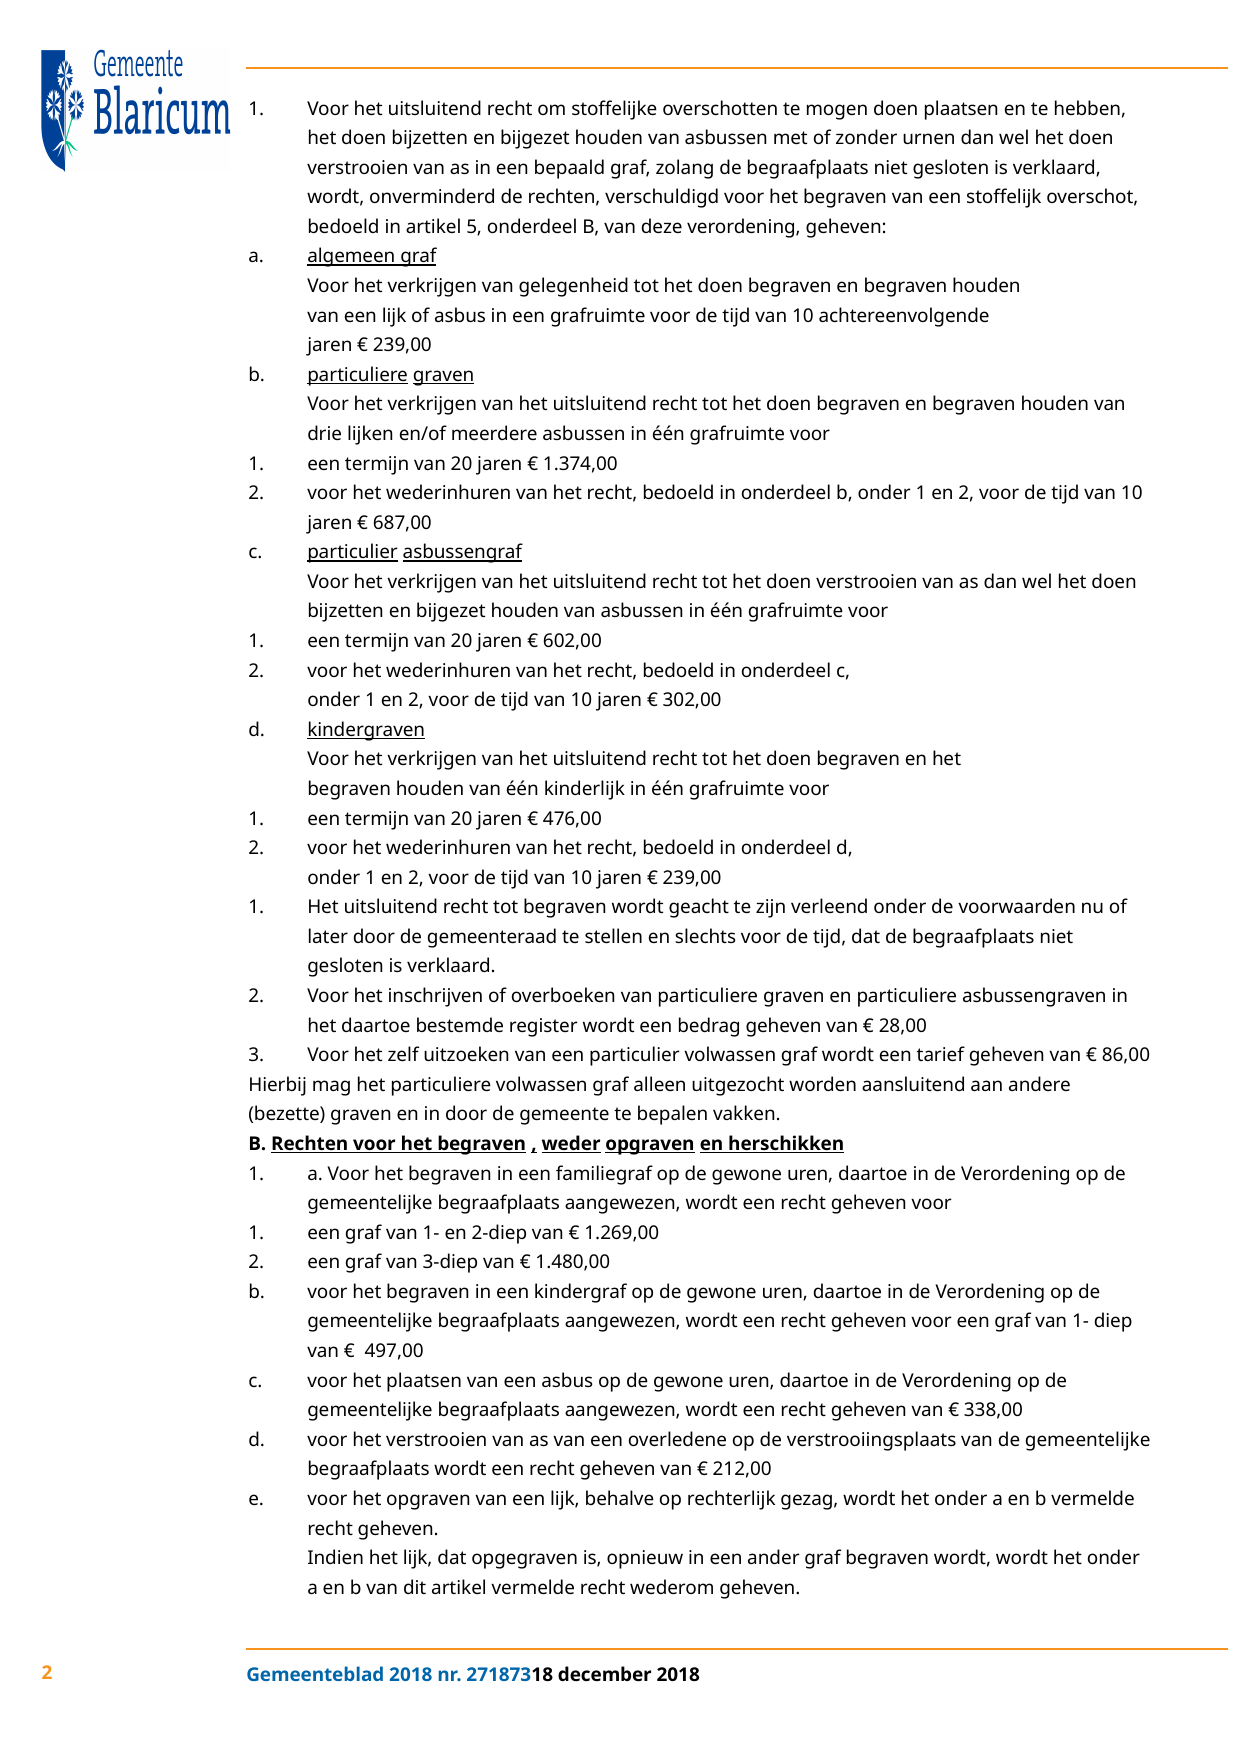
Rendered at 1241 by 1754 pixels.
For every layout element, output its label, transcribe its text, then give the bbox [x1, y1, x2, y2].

list begraven houden van één kinderlijk in één grafruimte voor [248, 775, 1152, 801]
list een termijn van 20 jaren € 476,00 [248, 805, 1152, 831]
list Het uitsluitend recht tot begraven wordt geacht te zijn verleend onder de voorwaarden nu of later door de gemeenteraad te stellen en slechts voor de tijd, dat de begraafplaats niet gesloten is verklaard. [248, 893, 1152, 978]
list van een lijk of asbus in een grafruimte voor de tijd van 10 achtereenvolgende [248, 302, 1152, 328]
list particuliere graven [248, 361, 1152, 387]
list Voor het zelf uitzoeken van een particulier volwassen graf wordt een tarief geheven van € 86,00 [248, 1041, 1152, 1067]
list jaren € 239,00 [248, 331, 1152, 357]
list Voor het verkrijgen van het uitsluitend recht tot het doen begraven en begraven houden van drie lijken en/of meerdere asbussen in één grafruimte voor [248, 391, 1152, 446]
list Voor het verkrijgen van het uitsluitend recht tot het doen begraven en het [248, 746, 1152, 771]
list een graf van 3-diep van € 1.480,00 [248, 1248, 1152, 1274]
list voor het verstrooien van as van een overledene op de verstrooiingsplaats van de gemeentelijke begraafplaats wordt een recht geheven van € 212,00 [248, 1426, 1152, 1481]
list voor het opgraven van een lijk, behalve op rechterlijk gezag, wordt het onder a en b vermelde recht geheven. [248, 1485, 1152, 1541]
list Voor het verkrijgen van gelegenheid tot het doen begraven en begraven houden [248, 272, 1152, 298]
picture [41, 47, 231, 172]
list algemeen graf [248, 243, 1152, 268]
list voor het wederinhuren van het recht, bedoeld in onderdeel c, [248, 657, 1152, 683]
list onder 1 en 2, voor de tijd van 10 jaren € 239,00 [248, 864, 1152, 890]
list Voor het uitsluitend recht om stoffelijke overschotten te mogen doen plaatsen en te hebben, het doen bijzetten en bijgezet houden van asbussen met of zonder urnen dan wel het doen verstrooien van as in een bepaald graf, zolang de begraafplaats niet gesloten is verklaard, wordt, onverminderd de rechten, verschuldigd voor het begraven van een stoffelijk overschot, bedoeld in artikel 5, onderdeel B, van deze verordening, geheven: [248, 95, 1152, 239]
list een termijn van 20 jaren € 602,00 [248, 627, 1152, 653]
list kindergraven [248, 716, 1152, 742]
list Indien het lijk, dat opgegraven is, opnieuw in een ander graf begraven wordt, wordt het onder a en b van dit artikel vermelde recht wederom geheven. [248, 1544, 1152, 1600]
list een termijn van 20 jaren € 1.374,00 [248, 450, 1152, 476]
list voor het plaatsen van een asbus op de gewone uren, daartoe in de Verordening op de gemeentelijke begraafplaats aangewezen, wordt een recht geheven van € 338,00 [248, 1367, 1152, 1422]
list voor het wederinhuren van het recht, bedoeld in onderdeel b, onder 1 en 2, voor de tijd van 10 jaren € 687,00 [248, 479, 1152, 535]
list onder 1 en 2, voor de tijd van 10 jaren € 302,00 [248, 686, 1152, 712]
text Hierbij mag het particuliere volwassen graf alleen uitgezocht worden aansluitend aan andere (bezette) graven en in door de gemeente te bepalen vakken. [248, 1071, 1152, 1126]
text B. Rechten voor het begraven , weder opgraven en herschikken [248, 1130, 1152, 1156]
list a. Voor het begraven in een familiegraf op de gewone uren, daartoe in de Verordening op de gemeentelijke begraafplaats aangewezen, wordt een recht geheven voor [248, 1160, 1152, 1215]
list een graf van 1- en 2-diep van € 1.269,00 [248, 1219, 1152, 1245]
list Voor het verkrijgen van het uitsluitend recht tot het doen verstrooien van as dan wel het doen bijzetten en bijgezet houden van asbussen in één grafruimte voor [248, 568, 1152, 623]
list Voor het inschrijven of overboeken van particuliere graven en particuliere asbussengraven in het daartoe bestemde register wordt een bedrag geheven van € 28,00 [248, 982, 1152, 1038]
list particulier asbussengraf [248, 538, 1152, 564]
list voor het wederinhuren van het recht, bedoeld in onderdeel d, [248, 834, 1152, 860]
list voor het begraven in een kindergraf op de gewone uren, daartoe in de Verordening op de gemeentelijke begraafplaats aangewezen, wordt een recht geheven voor een graf van 1- diep van € 497,00 [248, 1278, 1152, 1363]
